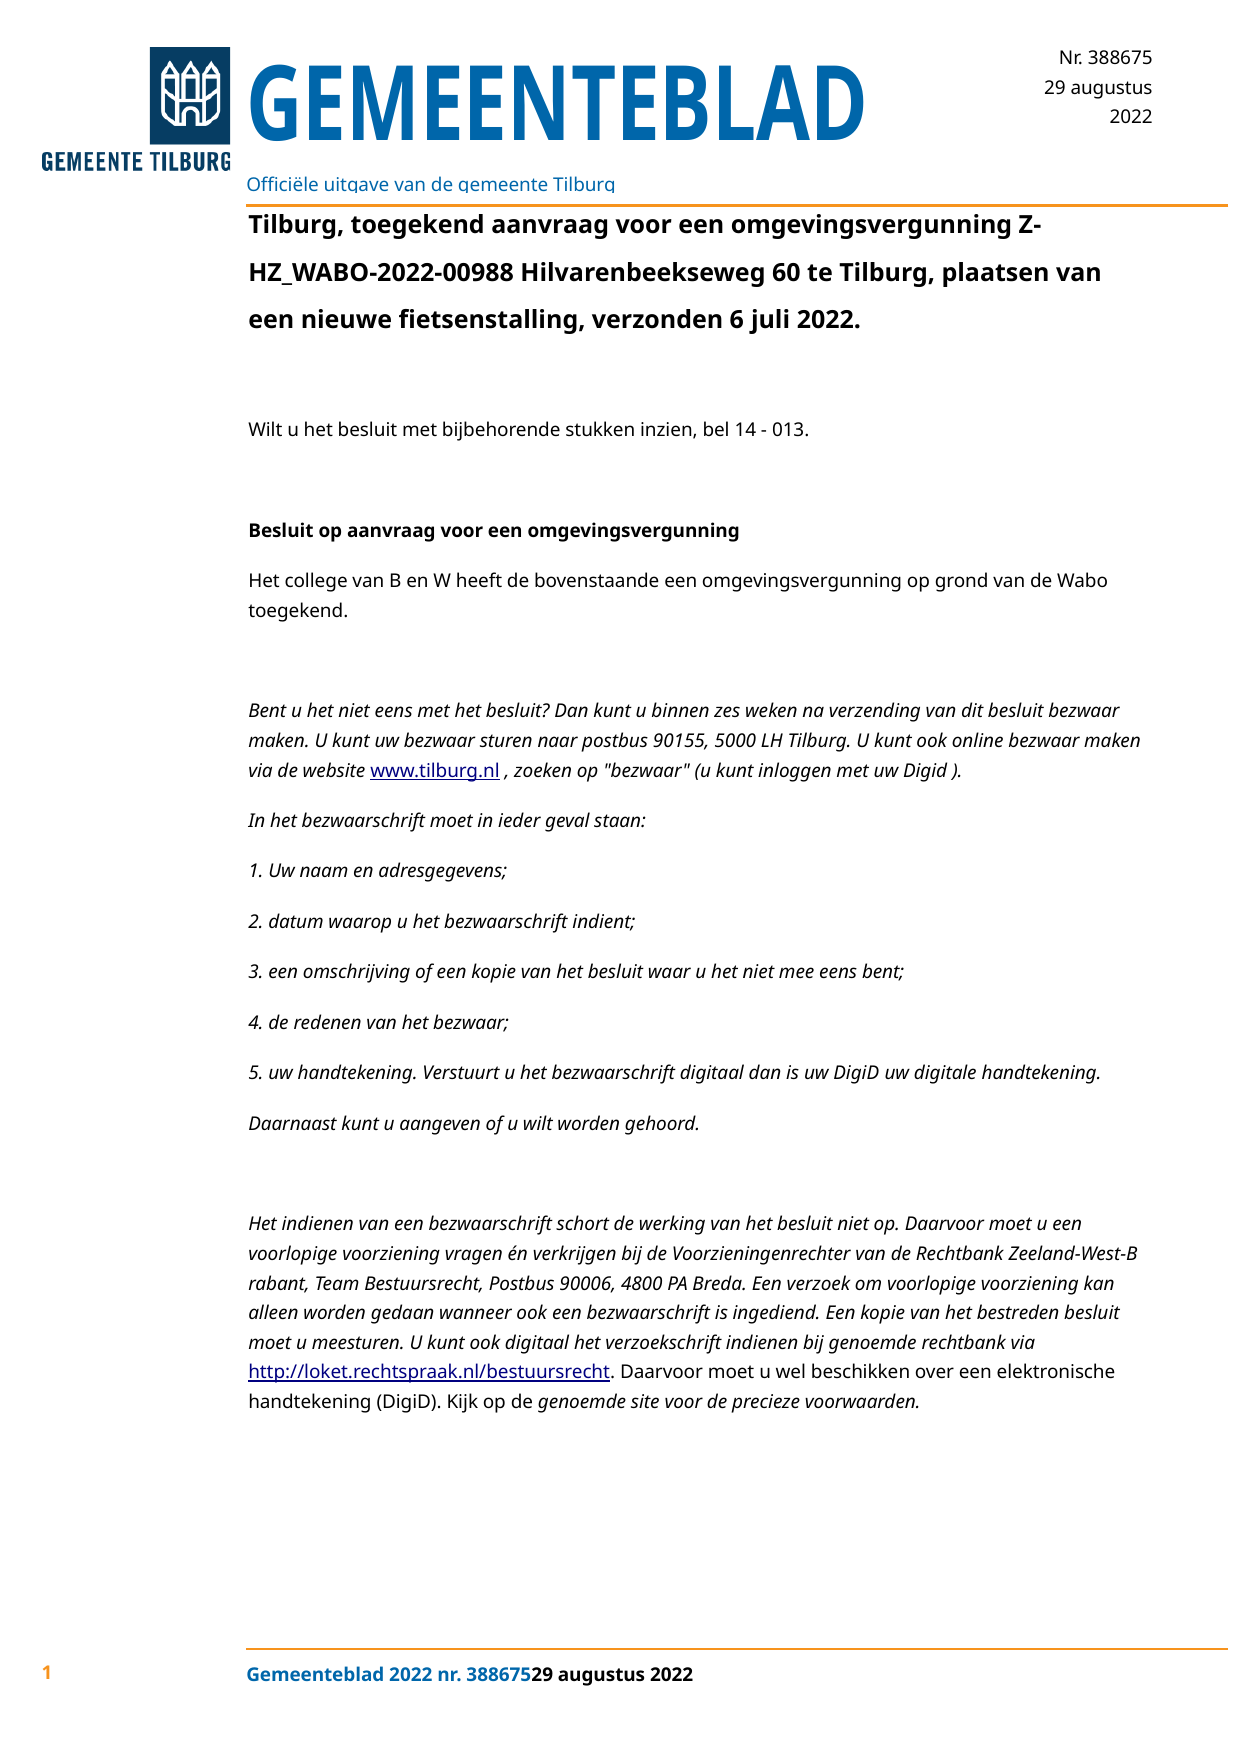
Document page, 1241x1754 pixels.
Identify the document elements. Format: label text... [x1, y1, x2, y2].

text Daarnaast kunt u aangeven of u wilt worden gehoord. [248, 1110, 1152, 1135]
text 5. uw handtekening. Verstuurt u het bezwaarschrift digitaal dan is uw DigiD uw digitale handtekening. [248, 1059, 1152, 1085]
text Bent u het niet eens met het besluit? Dan kunt u binnen zes weken na verzending van dit besluit bezwaar maken. U kunt uw bezwaar sturen naar postbus 90155, 5000 LH Tilburg. U kunt ook online bezwaar maken via de website www.tilburg.nl , zoeken op "bezwaar" (u kunt inloggen met uw Digid ). [248, 698, 1152, 782]
text Wilt u het besluit met bijbehorende stukken inzien, bel 14 - 013. [248, 416, 1152, 442]
text Besluit op aanvraag voor een omgevingsvergunning [248, 517, 1152, 542]
text Het college van B en W heeft de bovenstaande een omgevingsvergunning op grond van de Wabo toegekend. [248, 567, 1152, 622]
text 2. datum waarop u het bezwaarschrift indient; [248, 908, 1152, 934]
text In het bezwaarschrift moet in ieder geval staan: [248, 807, 1152, 833]
text 4. de redenen van het bezwaar; [248, 1009, 1152, 1034]
picture [41, 47, 231, 172]
text Tilburg, toegekend aanvraag voor een omgevingsvergunning Z-HZ_WABO-2022-00988 Hilvarenbeekseweg 60 te Tilburg, plaatsen van een nieuwe fietsenstalling, verzonden 6 juli 2022. [248, 207, 1152, 336]
text 1. Uw naam en adresgegevens; [248, 858, 1152, 883]
text Het indienen van een bezwaarschrift schort de werking van het besluit niet op. Daarvoor moet u een voorlopige voorziening vragen én verkrijgen bij de Voorzieningenrechter van de Rechtbank Zeeland-West-B rabant, Team Bestuursrecht, Postbus 90006, 4800 PA Breda. Een verzoek om voorlopige voorziening kan alleen worden gedaan wanneer ook een bezwaarschrift is ingediend. Een kopie van het bestreden besluit moet u meesturen. U kunt ook digitaal het verzoekschrift indienen bij genoemde rechtbank via http://loket.rechtspraak.nl/bestuursrecht. Daarvoor moet u wel beschikken over een elektronische handtekening (DigiD). Kijk op de genoemde site voor de precieze voorwaarden. [248, 1211, 1152, 1414]
text 3. een omschrijving of een kopie van het besluit waar u het niet mee eens bent; [248, 958, 1152, 984]
